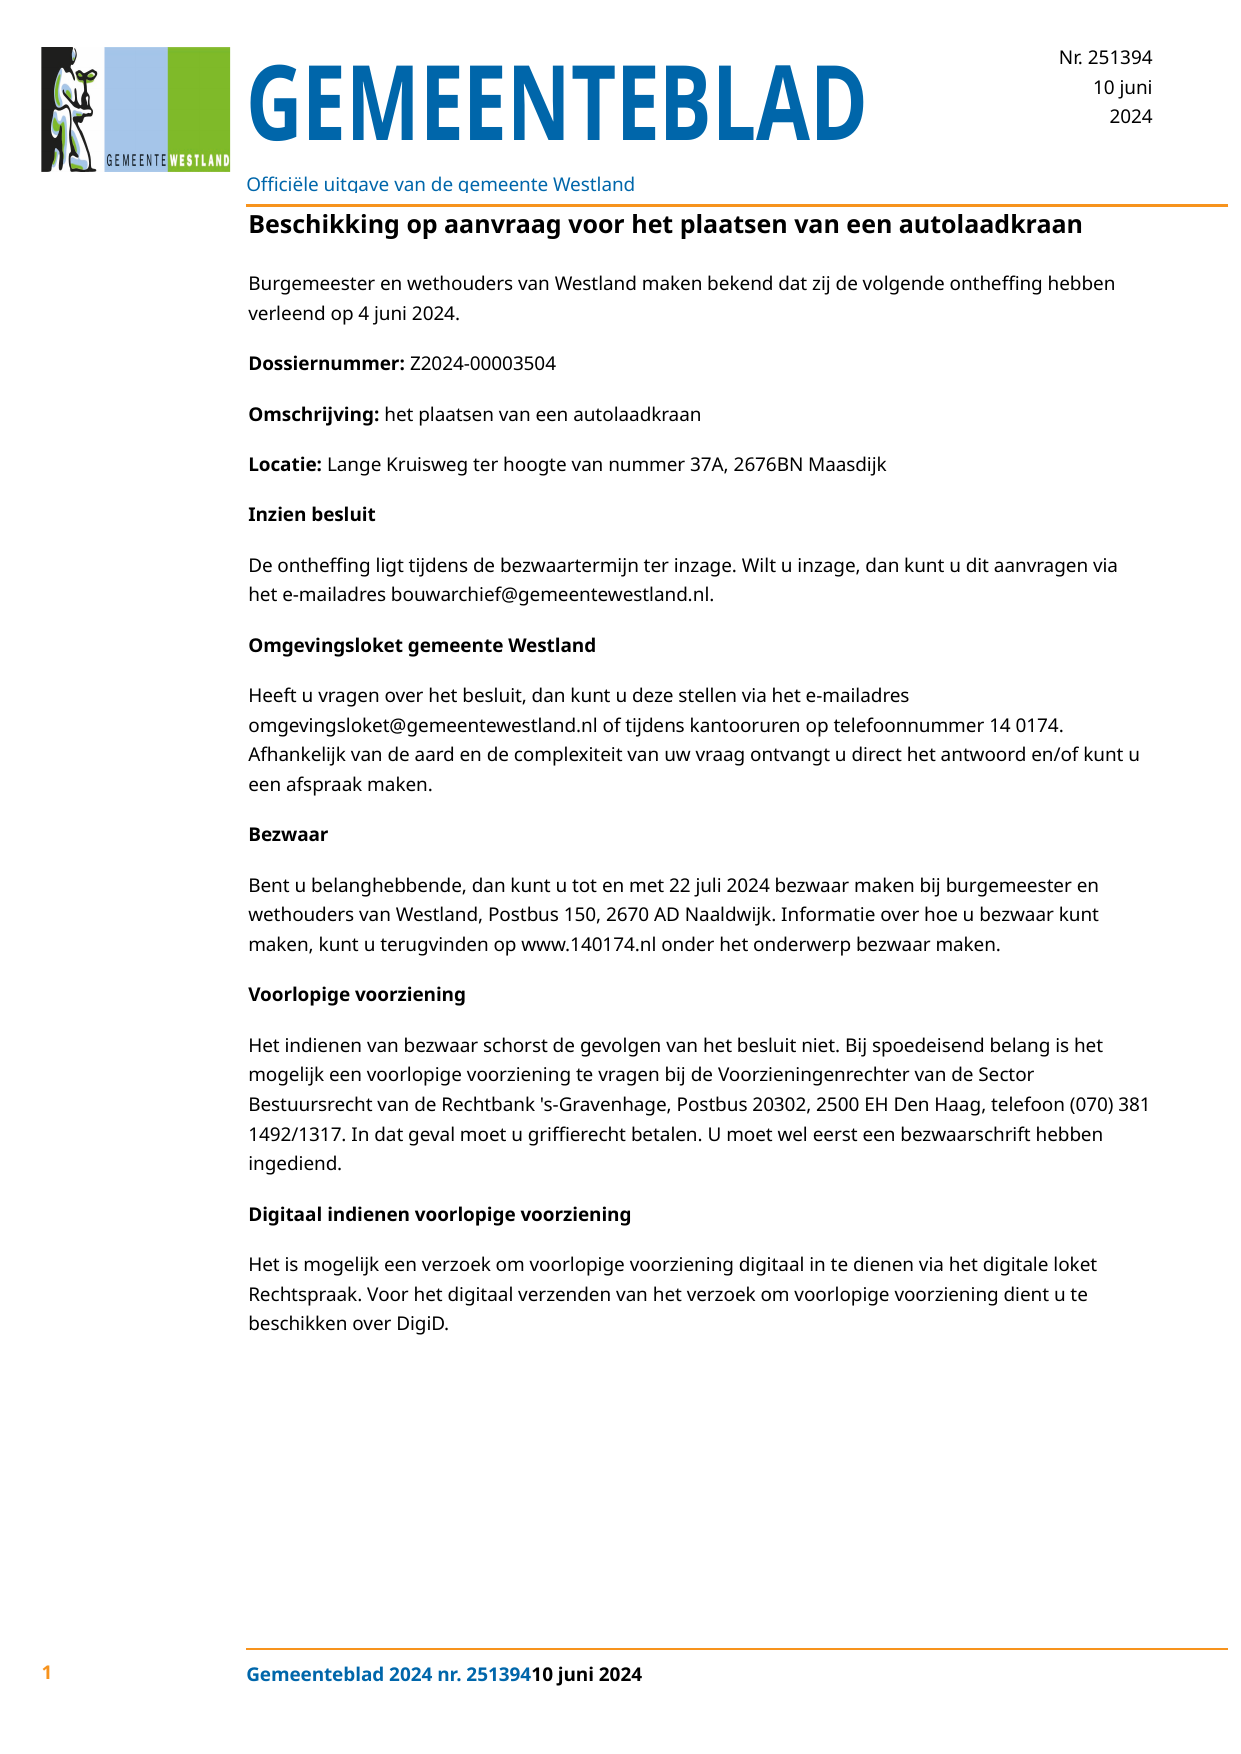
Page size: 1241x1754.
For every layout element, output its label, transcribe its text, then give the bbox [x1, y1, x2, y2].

text Het indienen van bezwaar schorst de gevolgen van het besluit niet. Bij spoedeisend belang is het mogelijk een voorlopige voorziening te vragen bij de Voorzieningenrechter van de Sector Bestuursrecht van de Rechtbank 's-Gravenhage, Postbus 20302, 2500 EH Den Haag, telefoon (070) 381 1492/1317. In dat geval moet u griffierecht betalen. U moet wel eerst een bezwaarschrift hebben ingediend. [248, 1032, 1152, 1176]
text Beschikking op aanvraag voor het plaatsen van een autolaadkraan [248, 207, 1152, 241]
text Omschrijving: het plaatsen van een autolaadkraan [248, 401, 1152, 426]
text Omgevingsloket gemeente Westland [248, 632, 1152, 658]
text Burgemeester en wethouders van Westland maken bekend dat zij de volgende ontheffing hebben verleend op 4 juni 2024. [248, 270, 1152, 326]
text Dossiernummer: Z2024-00003504 [248, 350, 1152, 376]
text Voorlopige voorziening [248, 982, 1152, 1007]
picture [41, 47, 231, 172]
text Bent u belanghebbende, dan kunt u tot en met 22 juli 2024 bezwaar maken bij burgemeester en wethouders van Westland, Postbus 150, 2670 AD Naaldwijk. Informatie over hoe u bezwaar kunt maken, kunt u terugvinden op www.140174.nl onder het onderwerp bezwaar maken. [248, 872, 1152, 957]
text Digitaal indienen voorlopige voorziening [248, 1201, 1152, 1226]
text Inzien besluit [248, 502, 1152, 527]
text Locatie: Lange Kruisweg ter hoogte van nummer 37A, 2676BN Maasdijk [248, 451, 1152, 477]
text Bezwaar [248, 822, 1152, 847]
text De ontheffing ligt tijdens de bezwaartermijn ter inzage. Wilt u inzage, dan kunt u dit aanvragen via het e-mailadres bouwarchief@gemeentewestland.nl. [248, 552, 1152, 607]
text Heeft u vragen over het besluit, dan kunt u deze stellen via het e-mailadres omgevingsloket@gemeentewestland.nl of tijdens kantooruren op telefoonnummer 14 0174. Afhankelijk van de aard en de complexiteit van uw vraag ontvangt u direct het antwoord en/of kunt u een afspraak maken. [248, 682, 1152, 797]
text Het is mogelijk een verzoek om voorlopige voorziening digitaal in te dienen via het digitale loket Rechtspraak. Voor het digitaal verzenden van het verzoek om voorlopige voorziening dient u te beschikken over DigiD. [248, 1251, 1152, 1336]
